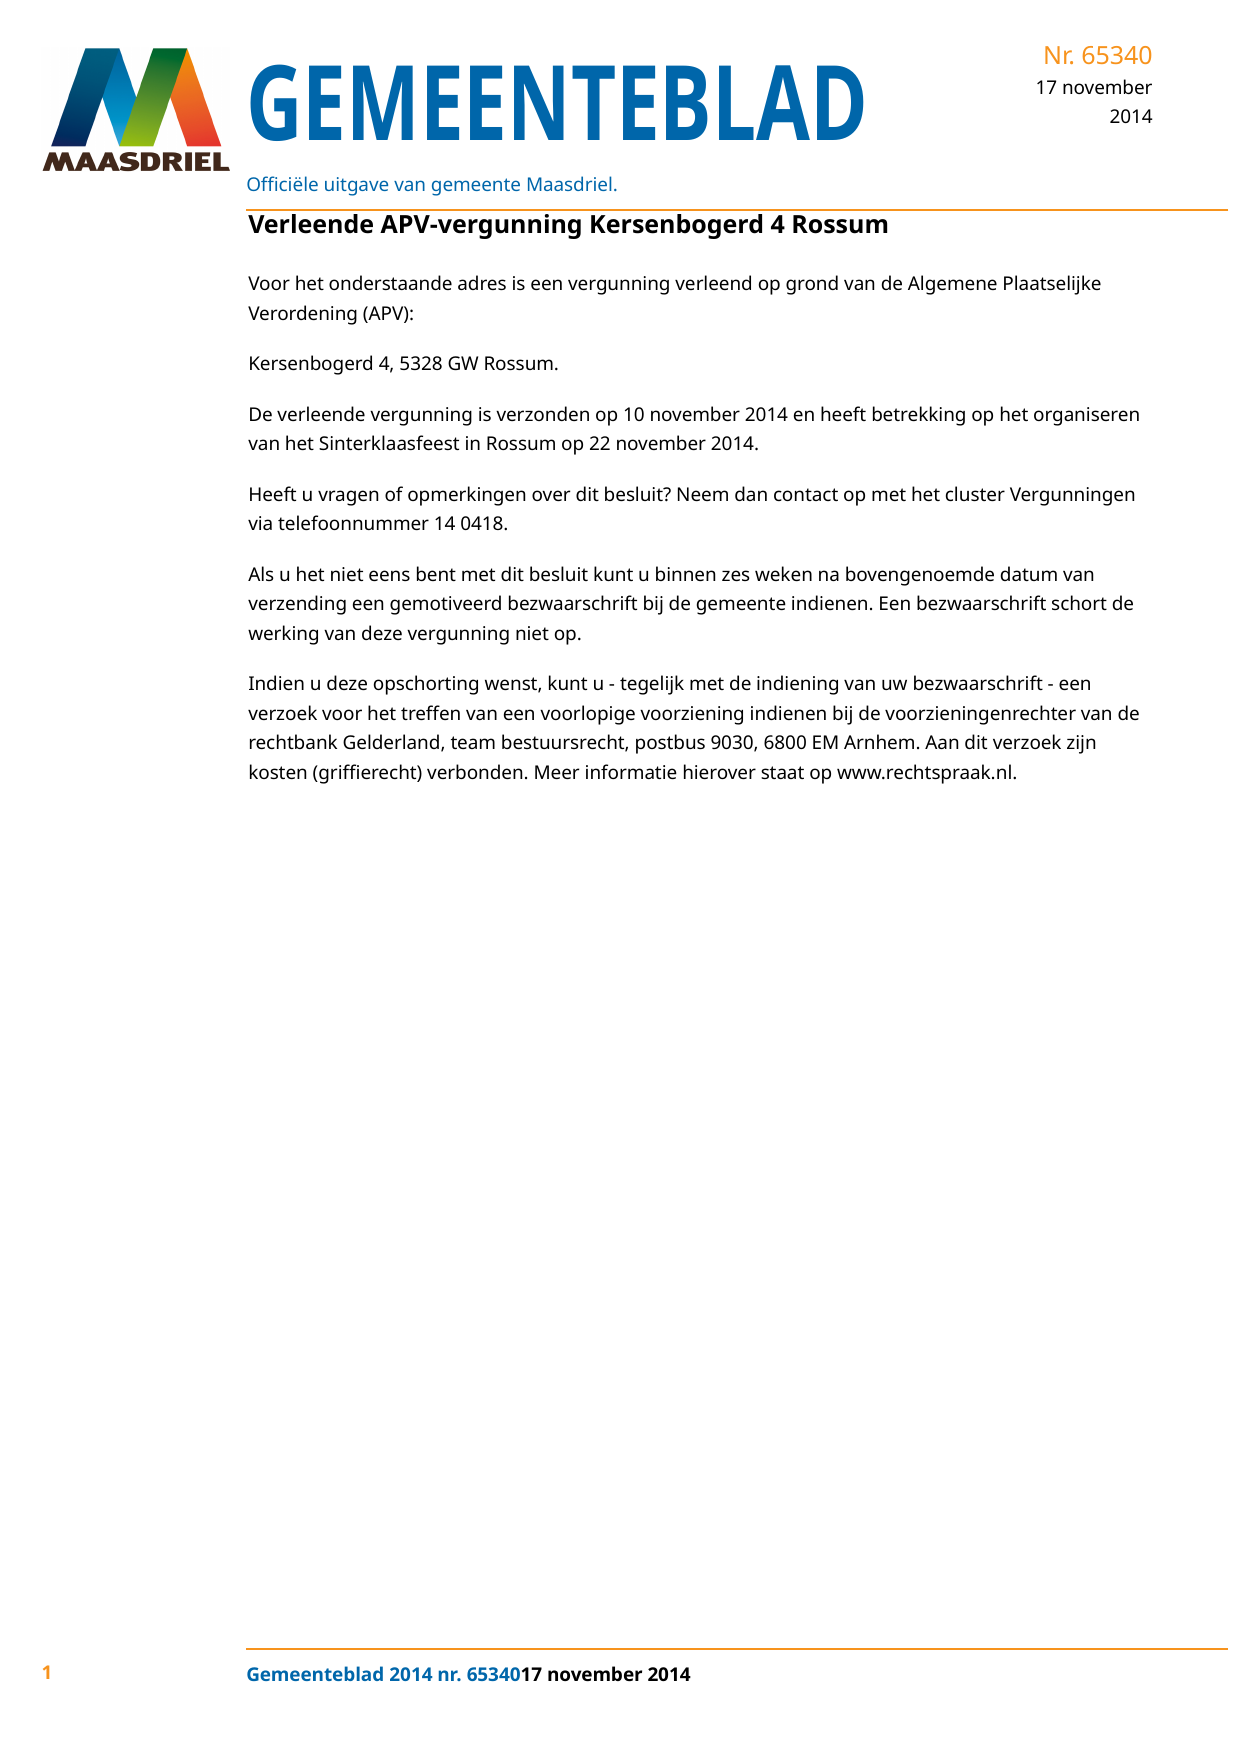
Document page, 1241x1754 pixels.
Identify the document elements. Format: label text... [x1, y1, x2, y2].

text Indien u deze opschorting wenst, kunt u - tegelijk met de indiening van uw bezwaarschrift - een verzoek voor het treffen van een voorlopige voorziening indienen bij de voorzieningenrechter van de rechtbank Gelderland, team bestuursrecht, postbus 9030, 6800 EM Arnhem. Aan dit verzoek zijn kosten (griffierecht) verbonden. Meer informatie hierover staat op www.rechtspraak.nl. [248, 670, 1152, 785]
text Voor het onderstaande adres is een vergunning verleend op grond van de Algemene Plaatselijke Verordening (APV): [248, 270, 1152, 326]
text Kersenbogerd 4, 5328 GW Rossum. [248, 350, 1152, 376]
text Verleende APV-vergunning Kersenbogerd 4 Rossum [248, 211, 1152, 241]
text De verleende vergunning is verzonden op 10 november 2014 en heeft betrekking op het organiseren van het Sinterklaasfeest in Rossum op 22 november 2014. [248, 401, 1152, 456]
text Heeft u vragen of opmerkingen over dit besluit? Neem dan contact op met het cluster Vergunningen via telefoonnummer 14 0418. [248, 481, 1152, 536]
picture [41, 47, 231, 172]
text Als u het niet eens bent met dit besluit kunt u binnen zes weken na bovengenoemde datum van verzending een gemotiveerd bezwaarschrift bij de gemeente indienen. Een bezwaarschrift schort de werking van deze vergunning niet op. [248, 561, 1152, 646]
